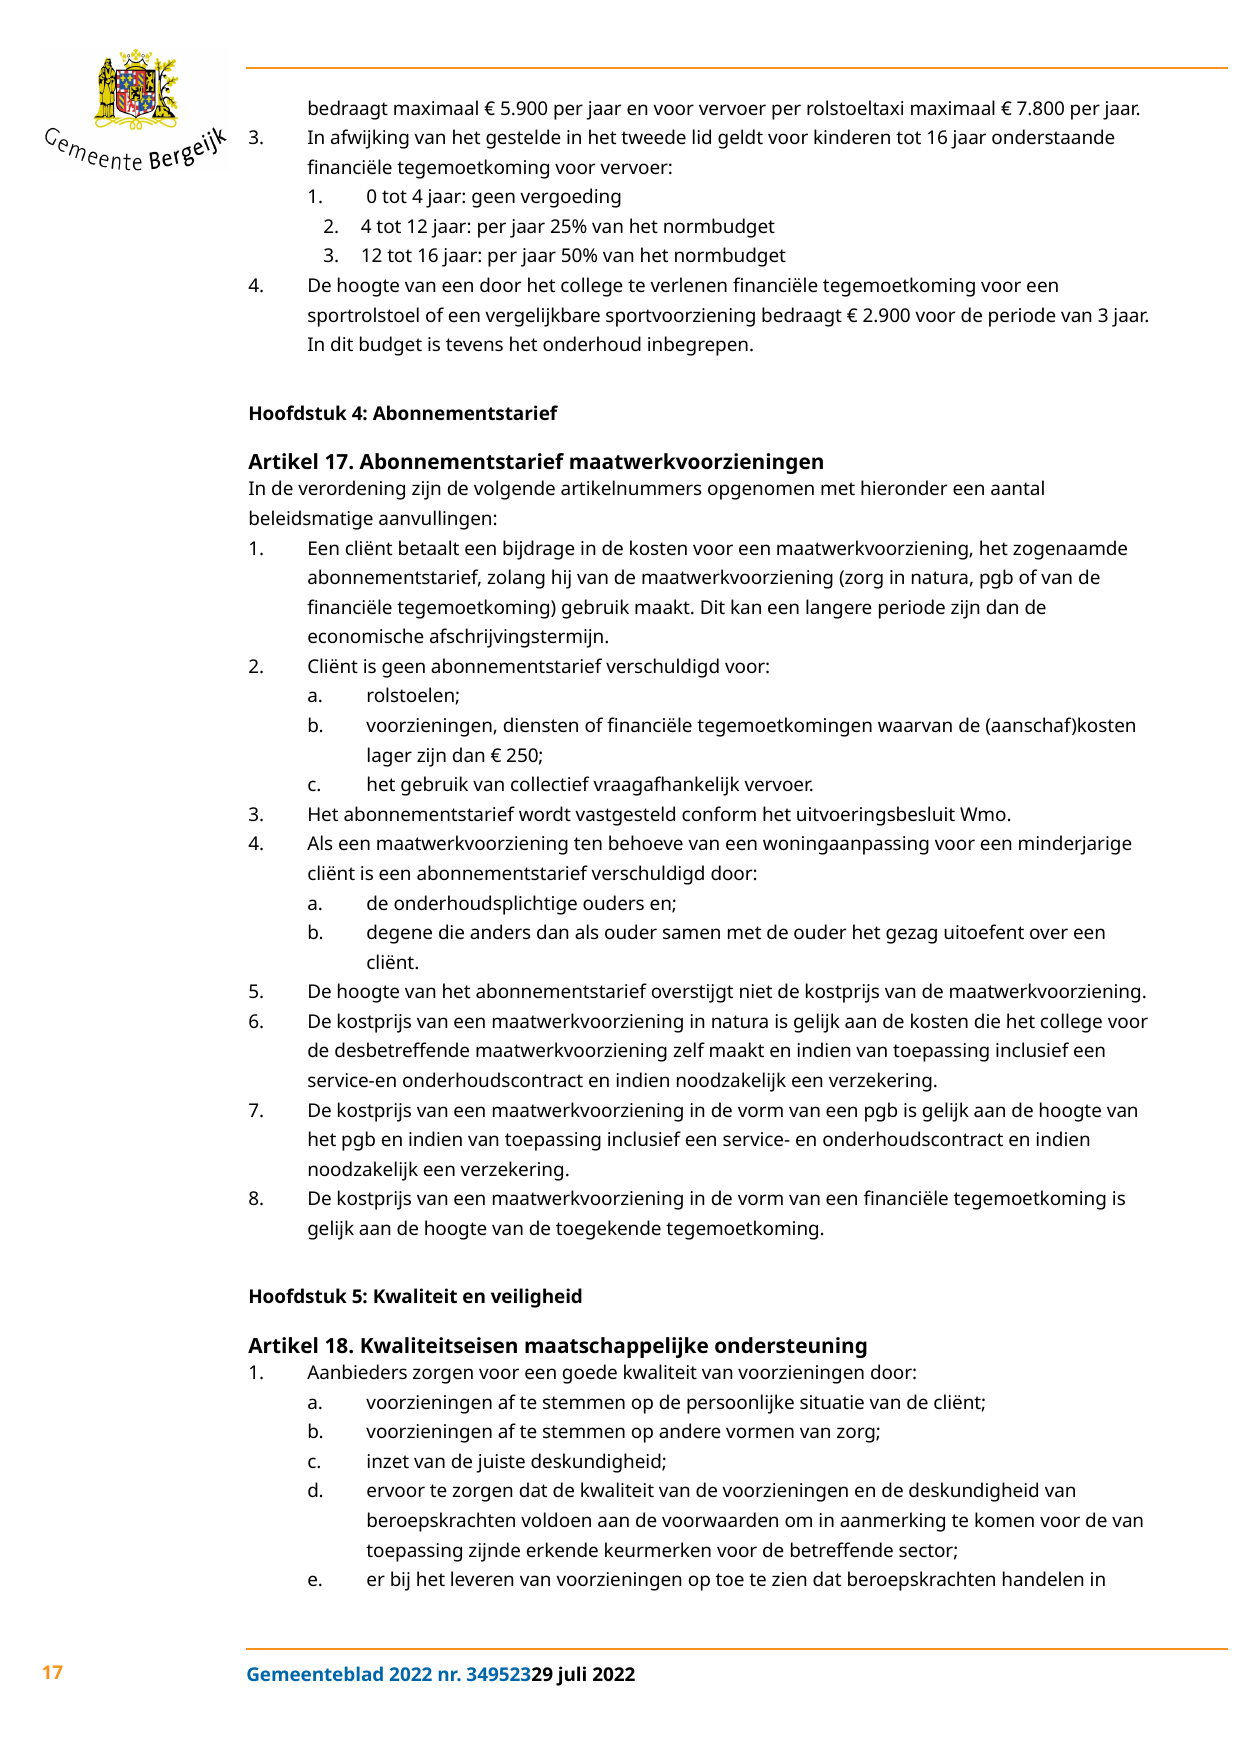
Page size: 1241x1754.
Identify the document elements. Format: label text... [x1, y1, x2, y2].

list de onderhoudsplichtige ouders en; [307, 890, 1152, 916]
list De hoogte van een door het college te verlenen financiële tegemoetkoming voor een sportrolstoel of een vergelijkbare sportvoorziening bedraagt € 2.900 voor de periode van 3 jaar. In dit budget is tevens het onderhoud inbegrepen. [248, 272, 1152, 357]
list De kostprijs van een maatwerkvoorziening in de vorm van een financiële tegemoetkoming is gelijk aan de hoogte van de toegekende tegemoetkoming. [248, 1186, 1152, 1241]
text In de verordening zijn de volgende artikelnummers opgenomen met hieronder een aantal beleidsmatige aanvullingen: [248, 476, 1152, 531]
list voorzieningen af te stemmen op de persoonlijke situatie van de cliënt; [307, 1389, 1152, 1415]
list inzet van de juiste deskundigheid; [307, 1448, 1152, 1474]
list rolstoelen; [307, 683, 1152, 708]
list Cliënt is geen abonnementstarief verschuldigd voor: [248, 653, 1152, 679]
list De kostprijs van een maatwerkvoorziening in de vorm van een pgb is gelijk aan de hoogte van het pgb en indien van toepassing inclusief een service- en onderhoudscontract en indien noodzakelijk een verzekering. [248, 1097, 1152, 1182]
list bedraagt maximaal € 5.900 per jaar en voor vervoer per rolstoeltaxi maximaal € 7.800 per jaar. [248, 95, 1152, 121]
list Als een maatwerkvoorziening ten behoeve van een woningaanpassing voor een minderjarige cliënt is een abonnementstarief verschuldigd door: [248, 831, 1152, 886]
list het gebruik van collectief vraagafhankelijk vervoer. [307, 771, 1152, 797]
list ervoor te zorgen dat de kwaliteit van de voorzieningen en de deskundigheid van beroepskrachten voldoen aan de voorwaarden om in aanmerking te komen voor de van toepassing zijnde erkende keurmerken voor de betreffende sector; [307, 1478, 1152, 1563]
text Artikel 18. Kwaliteitseisen maatschappelijke ondersteuning [248, 1331, 1152, 1359]
list De kostprijs van een maatwerkvoorziening in natura is gelijk aan de kosten die het college voor de desbetreffende maatwerkvoorziening zelf maakt en indien van toepassing inclusief een service-en onderhoudscontract en indien noodzakelijk een verzekering. [248, 1008, 1152, 1093]
picture [41, 47, 231, 172]
list Het abonnementstarief wordt vastgesteld conform het uitvoeringsbesluit Wmo. [248, 801, 1152, 827]
list degene die anders dan als ouder samen met de ouder het gezag uitoefent over een cliënt. [307, 919, 1152, 975]
list voorzieningen af te stemmen op andere vormen van zorg; [307, 1418, 1152, 1444]
list 4 tot 12 jaar: per jaar 25% van het normbudget [323, 213, 1152, 239]
text Artikel 17. Abonnementstarief maatwerkvoorzieningen [248, 447, 1152, 476]
text Hoofdstuk 4: Abonnementstarief [248, 398, 1152, 426]
list Een cliënt betaalt een bijdrage in de kosten voor een maatwerkvoorziening, het zogenaamde abonnementstarief, zolang hij van de maatwerkvoorziening (zorg in natura, pgb of van de financiële tegemoetkoming) gebruik maakt. Dit kan een langere periode zijn dan de economische afschrijvingstermijn. [248, 535, 1152, 649]
list voorzieningen, diensten of financiële tegemoetkomingen waarvan de (aanschaf)kosten lager zijn dan € 250; [307, 712, 1152, 768]
list 0 tot 4 jaar: geen vergoeding [307, 183, 1152, 209]
list Aanbieders zorgen voor een goede kwaliteit van voorzieningen door: [248, 1359, 1152, 1385]
list 12 tot 16 jaar: per jaar 50% van het normbudget [323, 243, 1152, 268]
list In afwijking van het gestelde in het tweede lid geldt voor kinderen tot 16 jaar onderstaande financiële tegemoetkoming voor vervoer: [248, 124, 1152, 180]
list er bij het leveren van voorzieningen op toe te zien dat beroepskrachten handelen in [307, 1566, 1152, 1592]
list De hoogte van het abonnementstarief overstijgt niet de kostprijs van de maatwerkvoorziening. [248, 978, 1152, 1004]
text Hoofdstuk 5: Kwaliteit en veiligheid [248, 1282, 1152, 1310]
